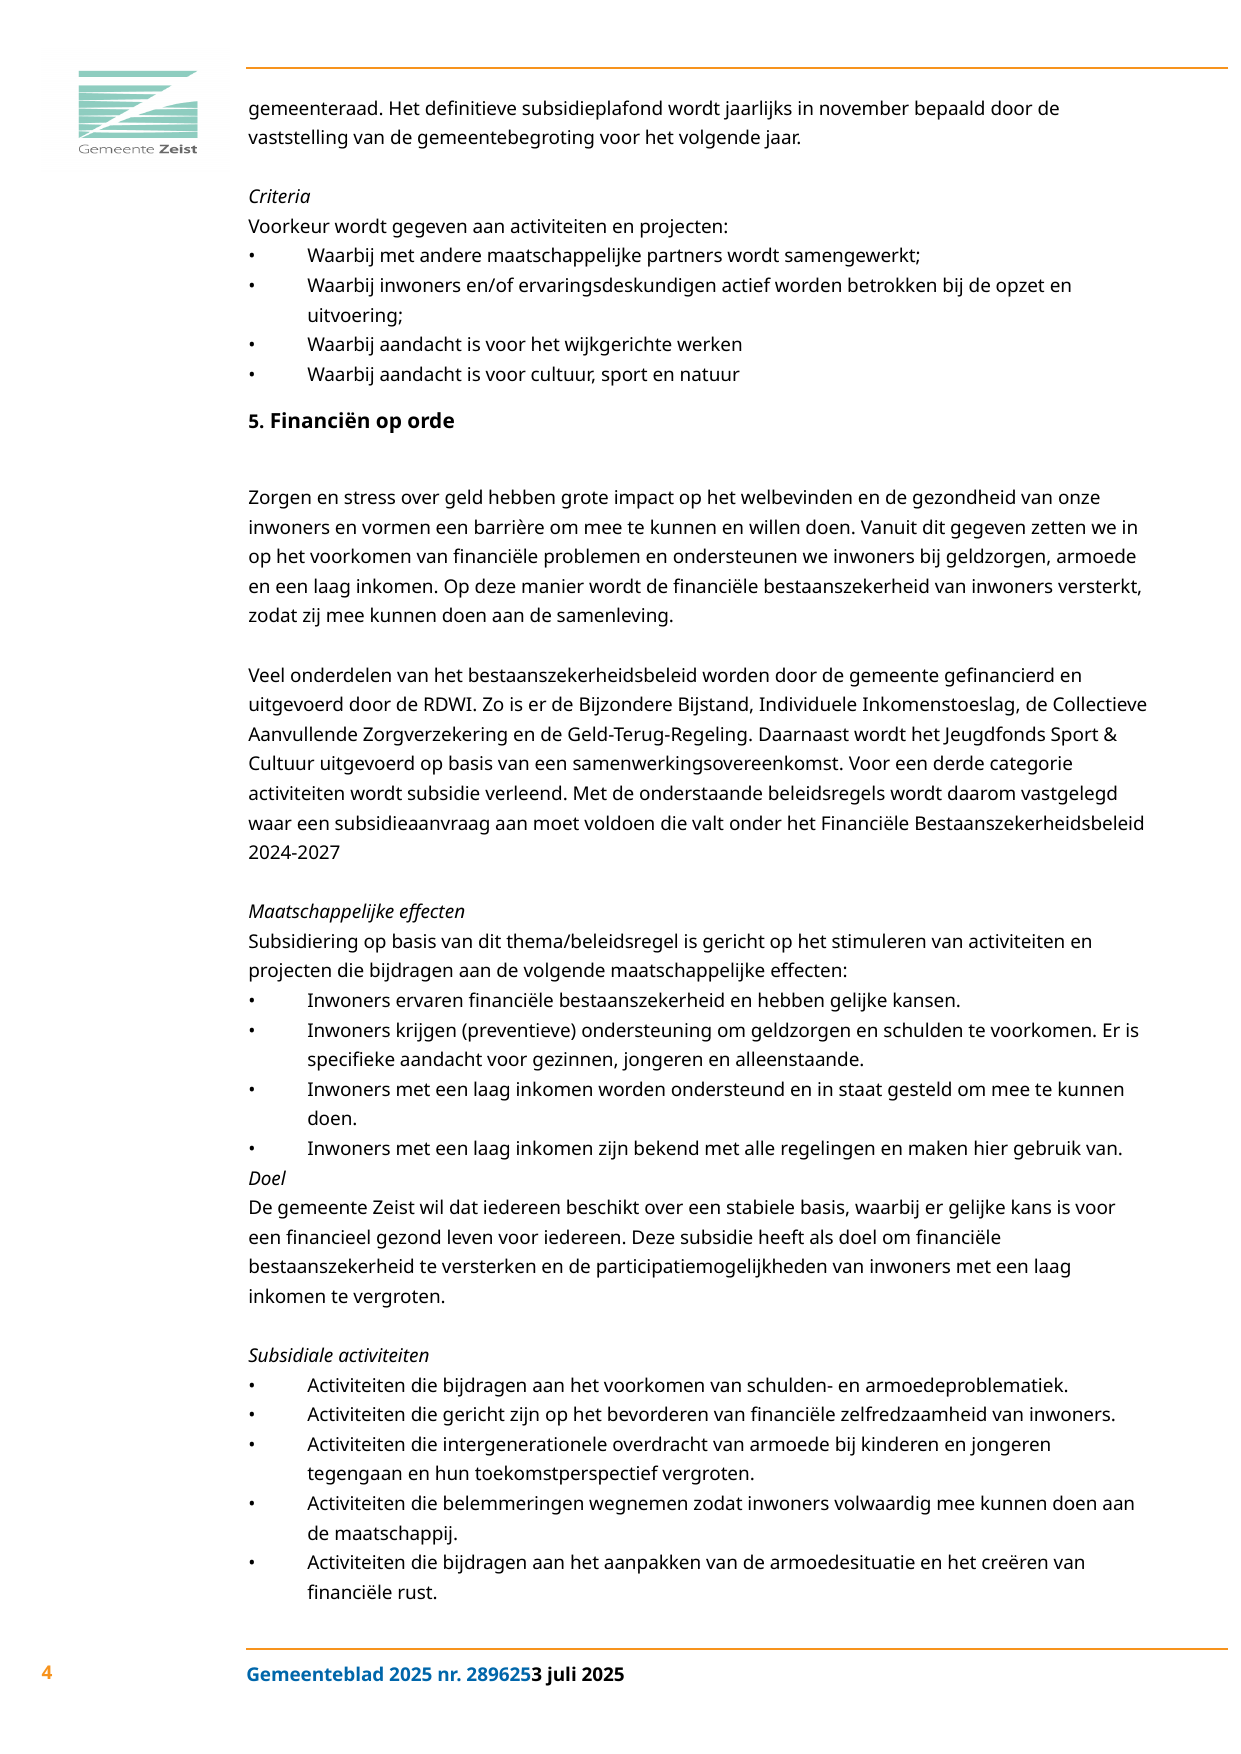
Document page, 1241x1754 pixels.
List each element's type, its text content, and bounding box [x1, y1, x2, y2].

text 5. Financiën op orde [248, 407, 1152, 435]
text Criteria [248, 183, 1152, 209]
list Activiteiten die gericht zijn op het bevorderen van financiële zelfredzaamheid van inwoners. [248, 1401, 1152, 1427]
text Maatschappelijke effecten [248, 898, 1152, 924]
text Voorkeur wordt gegeven aan activiteiten en projecten: [248, 213, 1152, 239]
list Inwoners krijgen (preventieve) ondersteuning om geldzorgen en schulden te voorkomen. Er is specifieke aandacht voor gezinnen, jongeren en alleenstaande. [248, 1017, 1152, 1072]
text De gemeente Zeist wil dat iedereen beschikt over een stabiele basis, waarbij er gelijke kans is voor een financieel gezond leven voor iedereen. Deze subsidie heeft als doel om financiële bestaanszekerheid te versterken en de participatiemogelijkheden van inwoners met een laag inkomen te vergroten. [248, 1194, 1152, 1309]
text Zorgen en stress over geld hebben grote impact op het welbevinden en de gezondheid van onze inwoners en vormen een barrière om mee te kunnen en willen doen. Vanuit dit gegeven zetten we in op het voorkomen van financiële problemen en ondersteunen we inwoners bij geldzorgen, armoede en een laag inkomen. Op deze manier wordt de financiële bestaanszekerheid van inwoners versterkt, zodat zij mee kunnen doen aan de samenleving. [248, 484, 1152, 628]
list Waarbij met andere maatschappelijke partners wordt samengewerkt; [248, 243, 1152, 268]
list Inwoners met een laag inkomen worden ondersteund en in staat gesteld om mee te kunnen doen. [248, 1076, 1152, 1131]
list Activiteiten die bijdragen aan het aanpakken van de armoedesituatie en het creëren van financiële rust. [248, 1549, 1152, 1605]
list Inwoners met een laag inkomen zijn bekend met alle regelingen en maken hier gebruik van. [248, 1135, 1152, 1161]
list Waarbij aandacht is voor cultuur, sport en natuur [248, 361, 1152, 387]
text Subsidiale activiteiten [248, 1342, 1152, 1368]
list Activiteiten die bijdragen aan het voorkomen van schulden- en armoedeproblematiek. [248, 1372, 1152, 1398]
text gemeenteraad. Het definitieve subsidieplafond wordt jaarlijks in november bepaald door de vaststelling van de gemeentebegroting voor het volgende jaar. [248, 95, 1152, 150]
picture [41, 47, 231, 172]
list Activiteiten die belemmeringen wegnemen zodat inwoners volwaardig mee kunnen doen aan de maatschappij. [248, 1490, 1152, 1546]
text Veel onderdelen van het bestaanszekerheidsbeleid worden door de gemeente gefinancierd en uitgevoerd door de RDWI. Zo is er de Bijzondere Bijstand, Individuele Inkomenstoeslag, de Collectieve Aanvullende Zorgverzekering en de Geld-Terug-Regeling. Daarnaast wordt het Jeugdfonds Sport & Cultuur uitgevoerd op basis van een samenwerkingsovereenkomst. Voor een derde categorie activiteiten wordt subsidie verleend. Met de onderstaande beleidsregels wordt daarom vastgelegd waar een subsidieaanvraag aan moet voldoen die valt onder het Financiële Bestaanszekerheidsbeleid 2024-2027 [248, 662, 1152, 865]
text Doel [248, 1165, 1152, 1191]
list Waarbij inwoners en/of ervaringsdeskundigen actief worden betrokken bij de opzet en uitvoering; [248, 272, 1152, 328]
list Waarbij aandacht is voor het wijkgerichte werken [248, 331, 1152, 357]
list Inwoners ervaren financiële bestaanszekerheid en hebben gelijke kansen. [248, 987, 1152, 1013]
list Activiteiten die intergenerationele overdracht van armoede bij kinderen en jongeren tegengaan en hun toekomstperspectief vergroten. [248, 1431, 1152, 1486]
text Subsidiering op basis van dit thema/beleidsregel is gericht op het stimuleren van activiteiten en projecten die bijdragen aan de volgende maatschappelijke effecten: [248, 928, 1152, 983]
